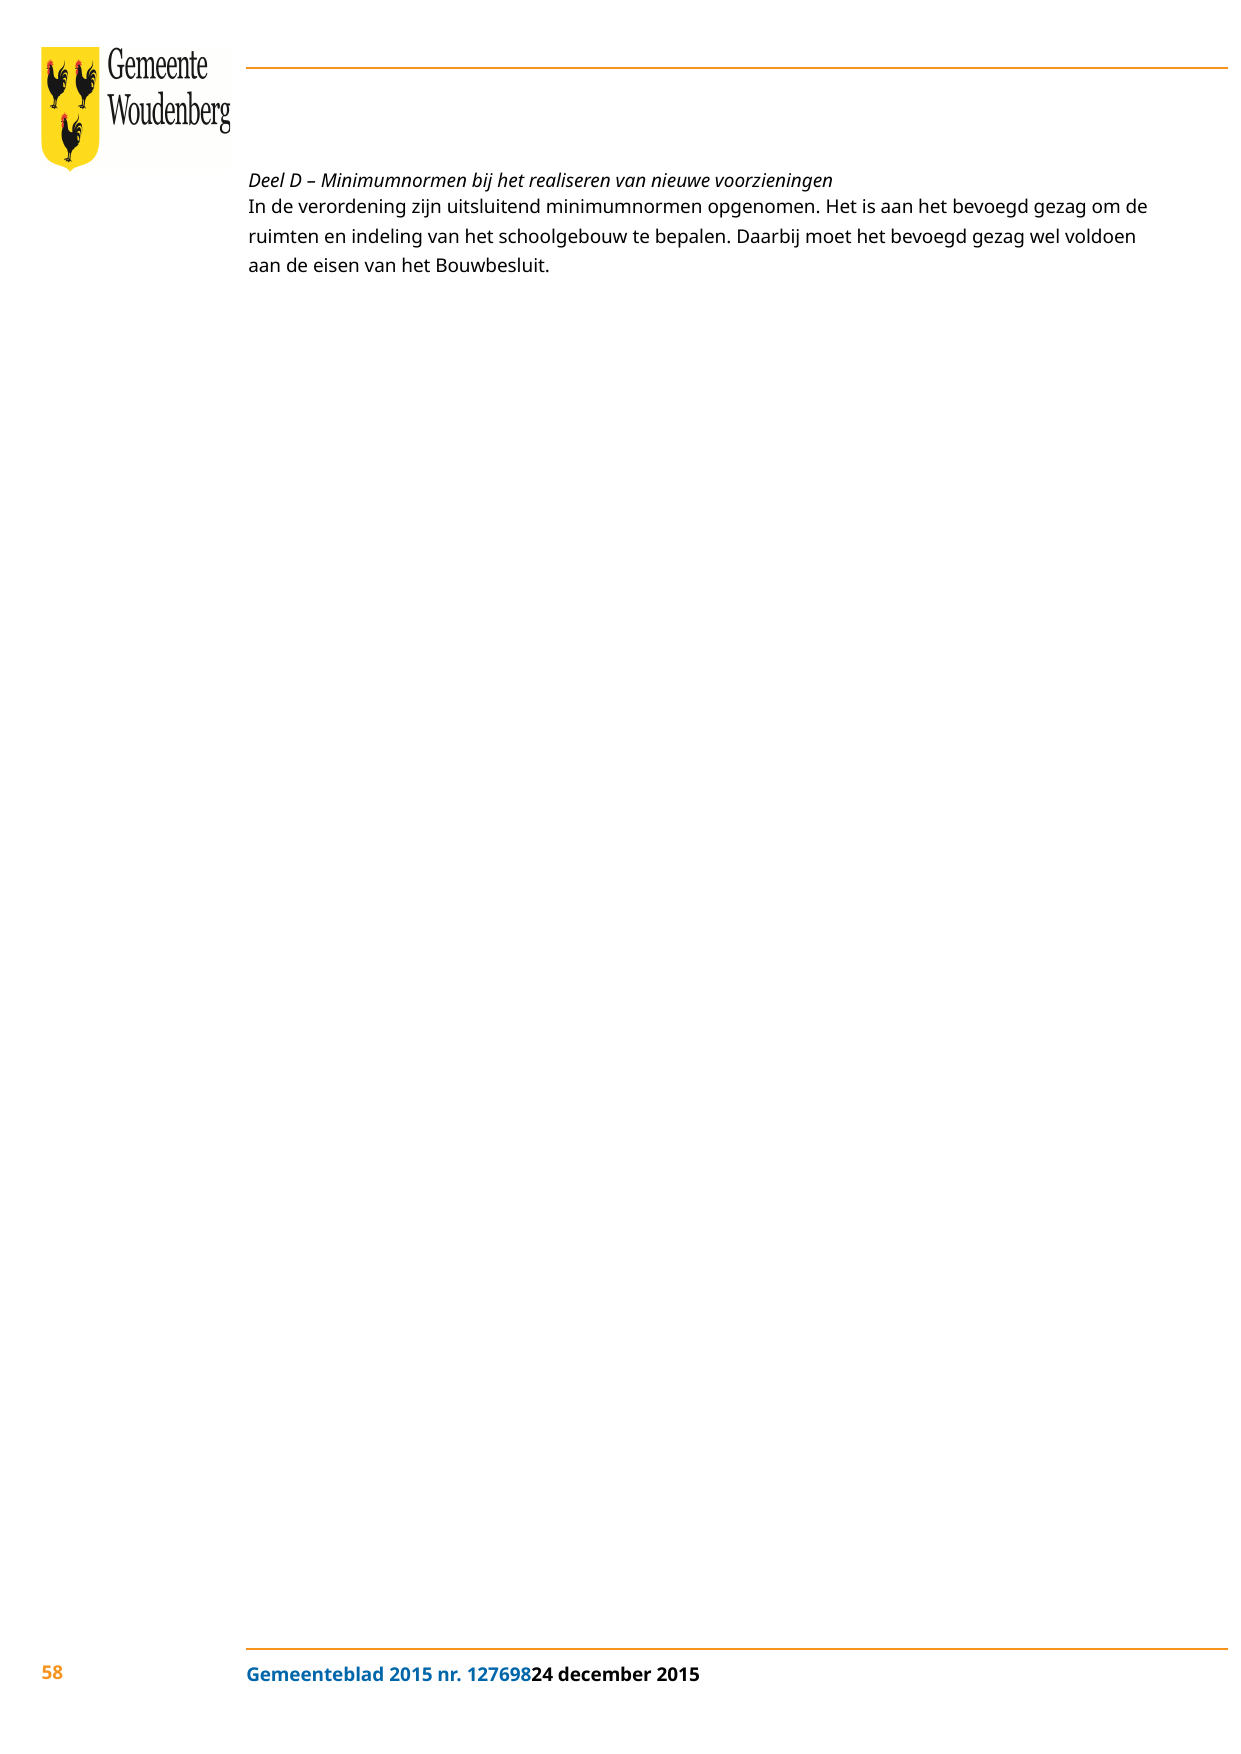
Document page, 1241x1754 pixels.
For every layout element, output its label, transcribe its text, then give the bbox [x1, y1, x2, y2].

text In de verordening zijn uitsluitend minimumnormen opgenomen. Het is aan het bevoegd gezag om de ruimten en indeling van het schoolgebouw te bepalen. Daarbij moet het bevoegd gezag wel voldoen aan de eisen van het Bouwbesluit. [248, 193, 1152, 278]
text Deel D – Minimumnormen bij het realiseren van nieuwe voorzieningen [248, 167, 1152, 193]
picture [41, 47, 231, 172]
